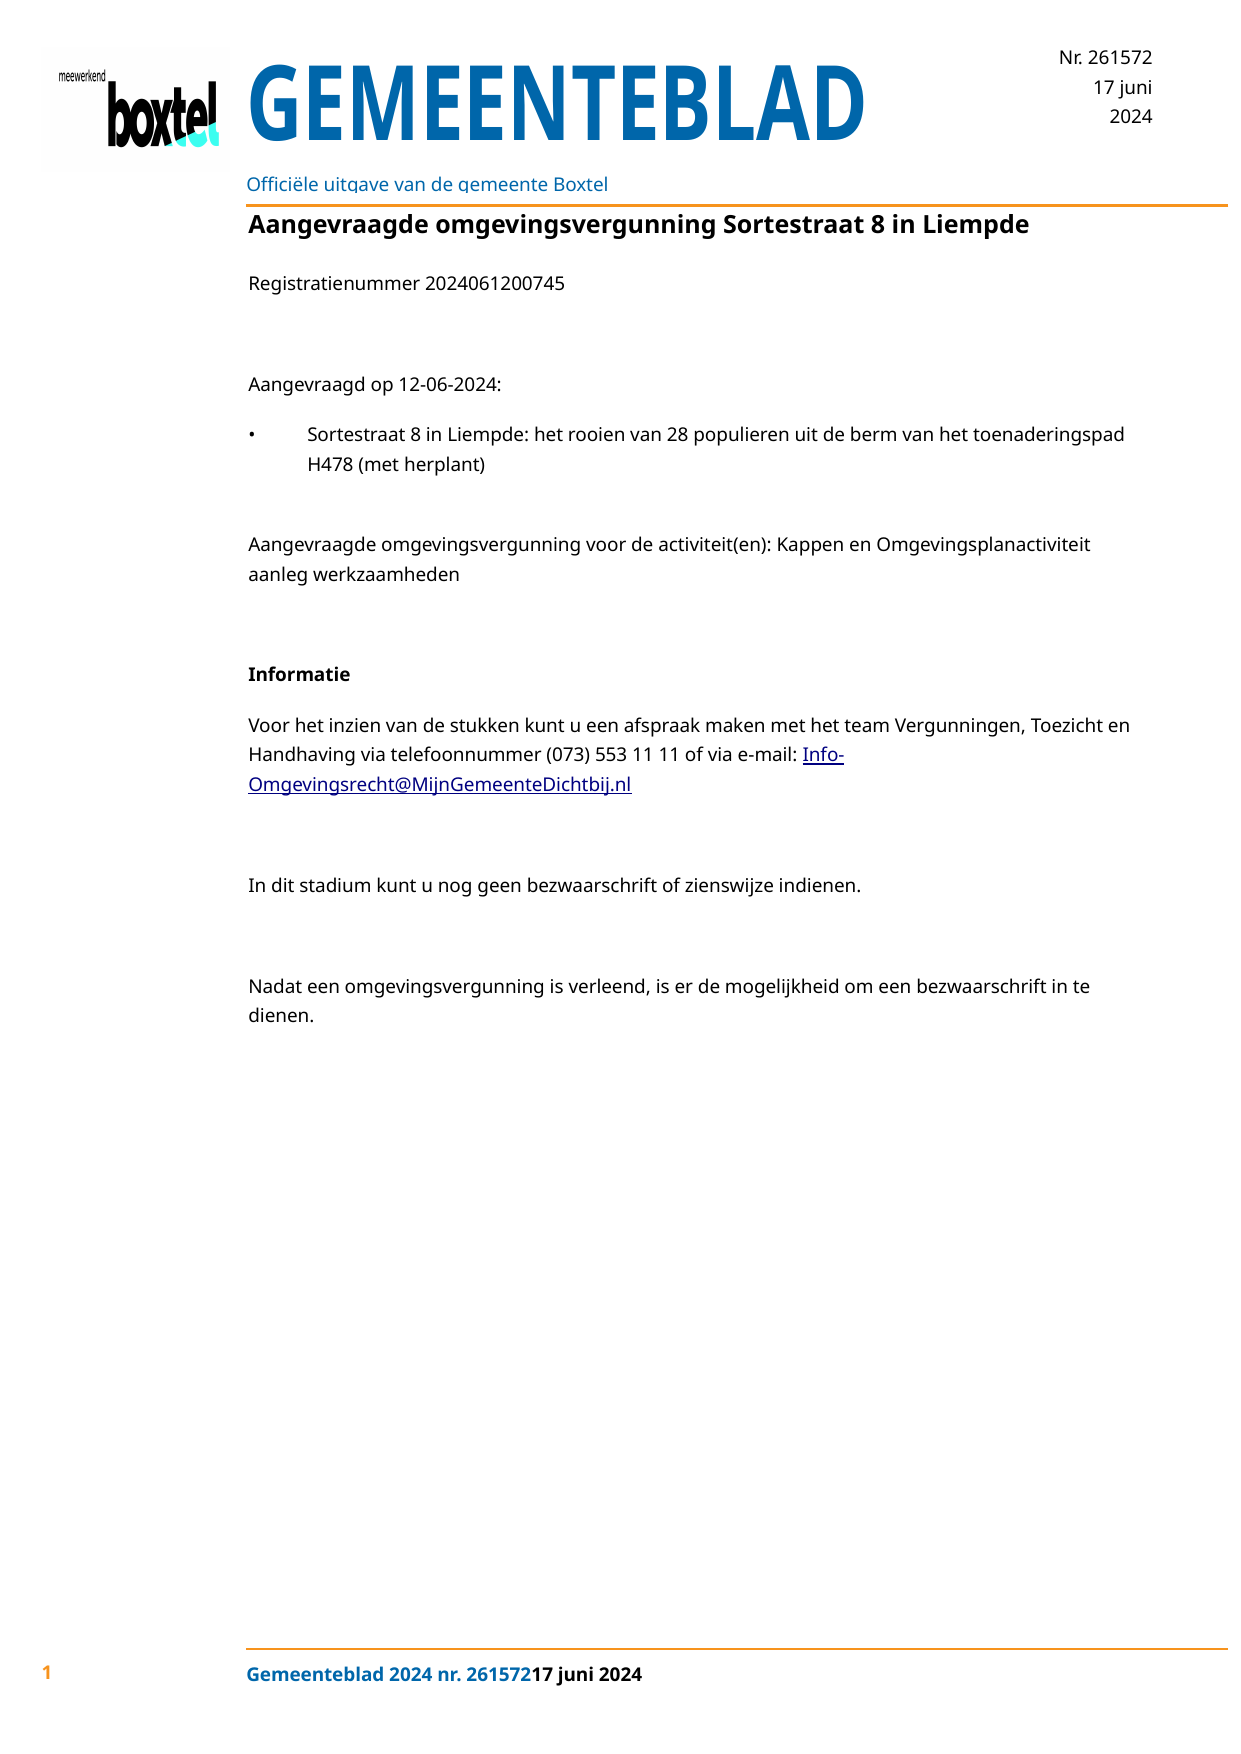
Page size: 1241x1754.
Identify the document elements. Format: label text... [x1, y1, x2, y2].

text Aangevraagde omgevingsvergunning voor de activiteit(en): Kappen en Omgevingsplanactiviteit aanleg werkzaamheden [248, 531, 1152, 586]
picture [41, 47, 231, 172]
text Registratienummer 2024061200745 [248, 270, 1152, 296]
text Informatie [248, 662, 1152, 687]
text Nadat een omgevingsvergunning is verleend, is er de mogelijkheid om een bezwaarschrift in te dienen. [248, 973, 1152, 1028]
text In dit stadium kunt u nog geen bezwaarschrift of zienswijze indienen. [248, 872, 1152, 898]
text Voor het inzien van de stukken kunt u een afspraak maken met het team Vergunningen, Toezicht en Handhaving via telefoonnummer (073) 553 11 11 of via e-mail: Info-Omgevingsrecht@MijnGemeenteDichtbij.nl [248, 712, 1152, 797]
text Aangevraagde omgevingsvergunning Sortestraat 8 in Liempde [248, 207, 1152, 241]
text Aangevraagd op 12-06-2024: [248, 371, 1152, 397]
list Sortestraat 8 in Liempde: het rooien van 28 populieren uit de berm van het toenaderingspad H478 (met herplant) [248, 422, 1152, 477]
